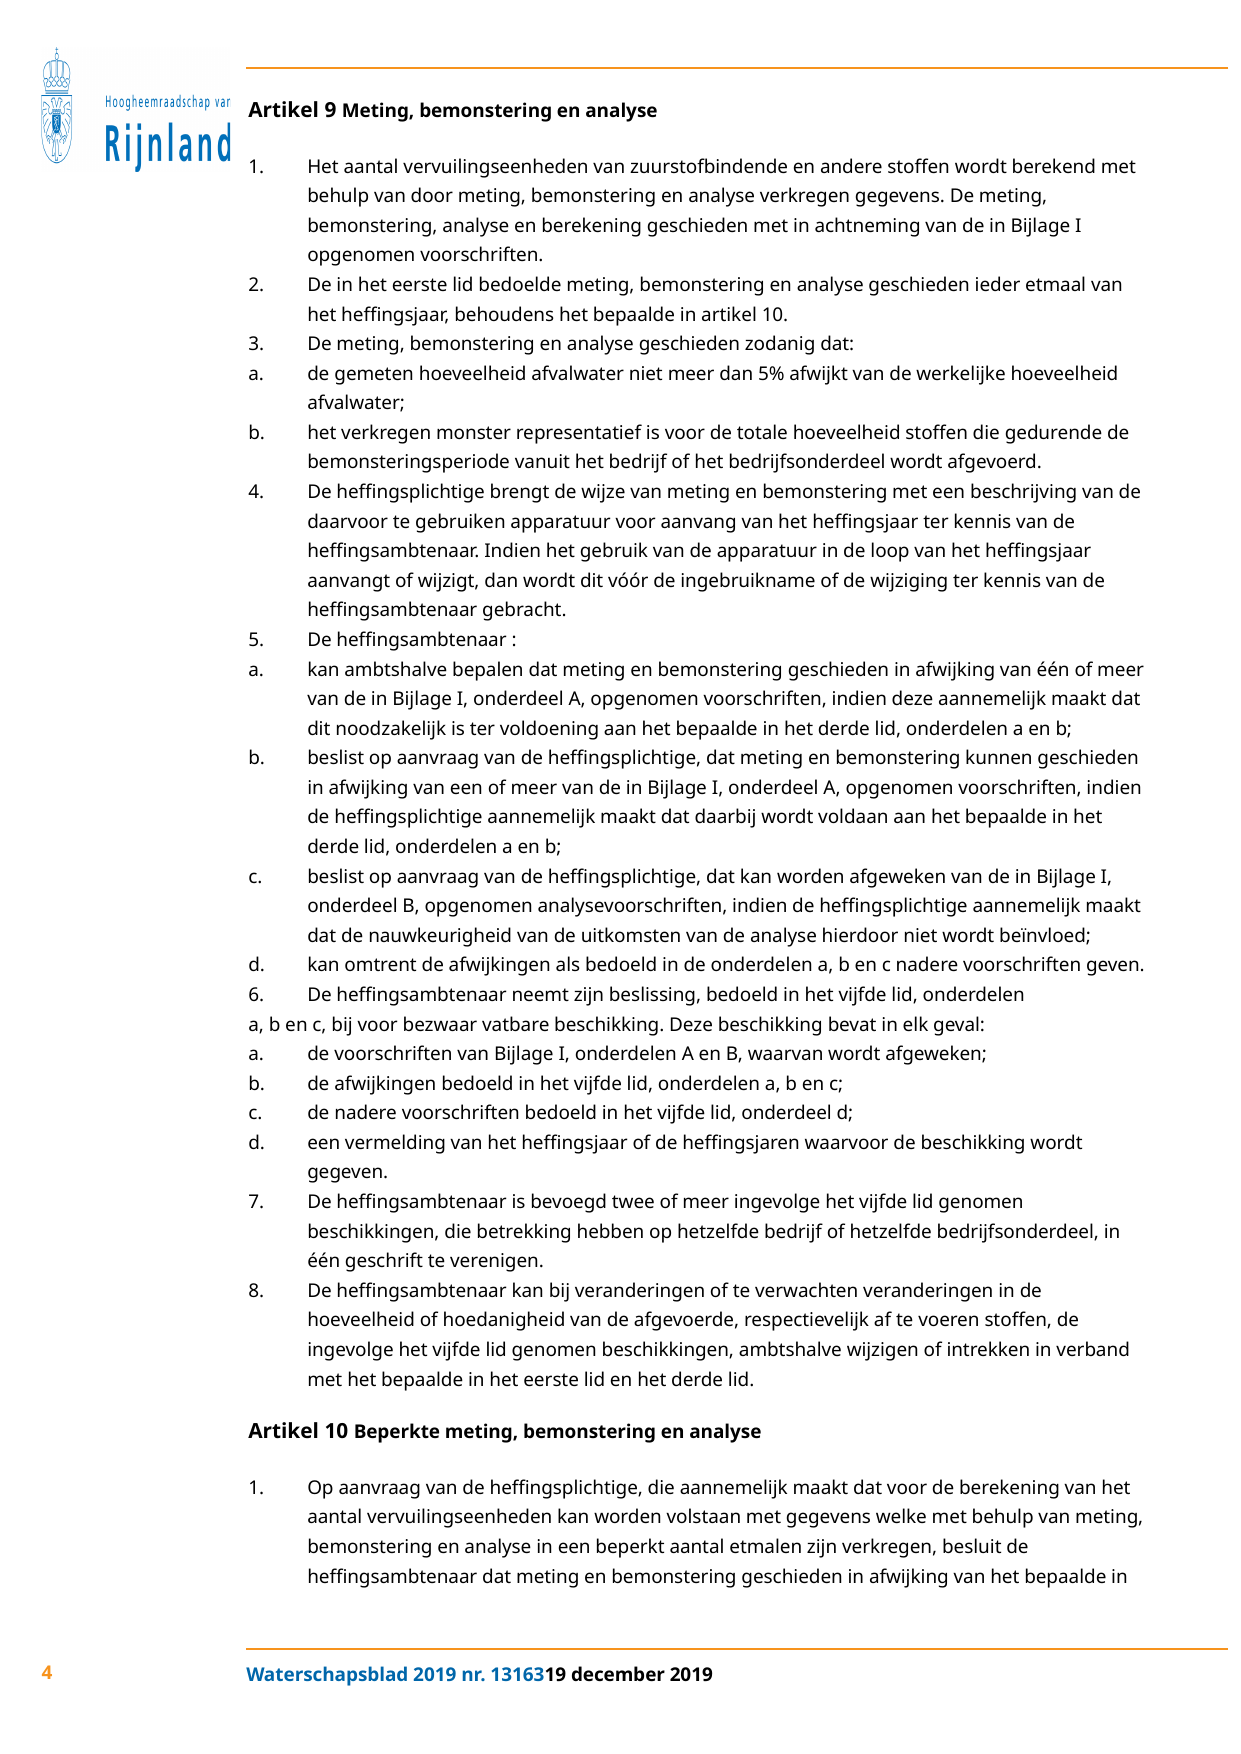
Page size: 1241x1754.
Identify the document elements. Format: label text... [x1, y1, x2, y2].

list beslist op aanvraag van de heffingsplichtige, dat kan worden afgeweken van de in Bijlage I, onderdeel B, opgenomen analysevoorschriften, indien de heffingsplichtige aannemelijk maakt dat de nauwkeurigheid van de uitkomsten van de analyse hierdoor niet wordt beïnvloed; [248, 863, 1152, 948]
list beslist op aanvraag van de heffingsplichtige, dat meting en bemonstering kunnen geschieden in afwijking van een of meer van de in Bijlage I, onderdeel A, opgenomen voorschriften, indien de heffingsplichtige aannemelijk maakt dat daarbij wordt voldaan aan het bepaalde in het derde lid, onderdelen a en b; [248, 744, 1152, 859]
list Op aanvraag van de heffingsplichtige, die aannemelijk maakt dat voor de berekening van het aantal vervuilingseenheden kan worden volstaan met gegevens welke met behulp van meting, bemonstering en analyse in een beperkt aantal etmalen zijn verkregen, besluit de heffingsambtenaar dat meting en bemonstering geschieden in afwijking van het bepaalde in [248, 1474, 1152, 1589]
text Artikel 10 Beperkte meting, bemonstering en analyse [248, 1416, 1152, 1444]
list De in het eerste lid bedoelde meting, bemonstering en analyse geschieden ieder etmaal van het heffingsjaar, behoudens het bepaalde in artikel 10. [248, 271, 1152, 326]
list het verkregen monster representatief is voor de totale hoeveelheid stoffen die gedurende de bemonsteringsperiode vanuit het bedrijf of het bedrijfsonderdeel wordt afgevoerd. [248, 419, 1152, 474]
list de gemeten hoeveelheid afvalwater niet meer dan 5% afwijkt van de werkelijke hoeveelheid afvalwater; [248, 360, 1152, 415]
list de voorschriften van Bijlage I, onderdelen A en B, waarvan wordt afgeweken; [248, 1040, 1152, 1066]
list Het aantal vervuilingseenheden van zuurstofbindende en andere stoffen wordt berekend met behulp van door meting, bemonstering en analyse verkregen gegevens. De meting, bemonstering, analyse en berekening geschieden met in achtneming van de in Bijlage I opgenomen voorschriften. [248, 153, 1152, 267]
list kan ambtshalve bepalen dat meting en bemonstering geschieden in afwijking van één of meer van de in Bijlage I, onderdeel A, opgenomen voorschriften, indien deze aannemelijk maakt dat dit noodzakelijk is ter voldoening aan het bepaalde in het derde lid, onderdelen a en b; [248, 656, 1152, 741]
text Artikel 9 Meting, bemonstering en analyse [248, 95, 1152, 123]
list De heffingsambtenaar kan bij veranderingen of te verwachten veranderingen in de hoeveelheid of hoedanigheid van de afgevoerde, respectievelijk af te voeren stoffen, de ingevolge het vijfde lid genomen beschikkingen, ambtshalve wijzigen of intrekken in verband met het bepaalde in het eerste lid en het derde lid. [248, 1277, 1152, 1391]
list een vermelding van het heffingsjaar of de heffingsjaren waarvoor de beschikking wordt gegeven. [248, 1129, 1152, 1184]
picture [41, 47, 231, 172]
list De heffingsambtenaar : [248, 626, 1152, 652]
list De heffingsplichtige brengt de wijze van meting en bemonstering met een beschrijving van de daarvoor te gebruiken apparatuur voor aanvang van het heffingsjaar ter kennis van de heffingsambtenaar. Indien het gebruik van de apparatuur in de loop van het heffingsjaar aanvangt of wijzigt, dan wordt dit vóór de ingebruikname of de wijziging ter kennis van de heffingsambtenaar gebracht. [248, 478, 1152, 622]
text a, b en c, bij voor bezwaar vatbare beschikking. Deze beschikking bevat in elk geval: [248, 1011, 1152, 1036]
list de nadere voorschriften bedoeld in het vijfde lid, onderdeel d; [248, 1099, 1152, 1125]
list De heffingsambtenaar neemt zijn beslissing, bedoeld in het vijfde lid, onderdelen [248, 981, 1152, 1007]
list kan omtrent de afwijkingen als bedoeld in de onderdelen a, b en c nadere voorschriften geven. [248, 952, 1152, 977]
list de afwijkingen bedoeld in het vijfde lid, onderdelen a, b en c; [248, 1070, 1152, 1096]
list De heffingsambtenaar is bevoegd twee of meer ingevolge het vijfde lid genomen beschikkingen, die betrekking hebben op hetzelfde bedrijf of hetzelfde bedrijfsonderdeel, in één geschrift te verenigen. [248, 1188, 1152, 1273]
list De meting, bemonstering en analyse geschieden zodanig dat: [248, 330, 1152, 356]
